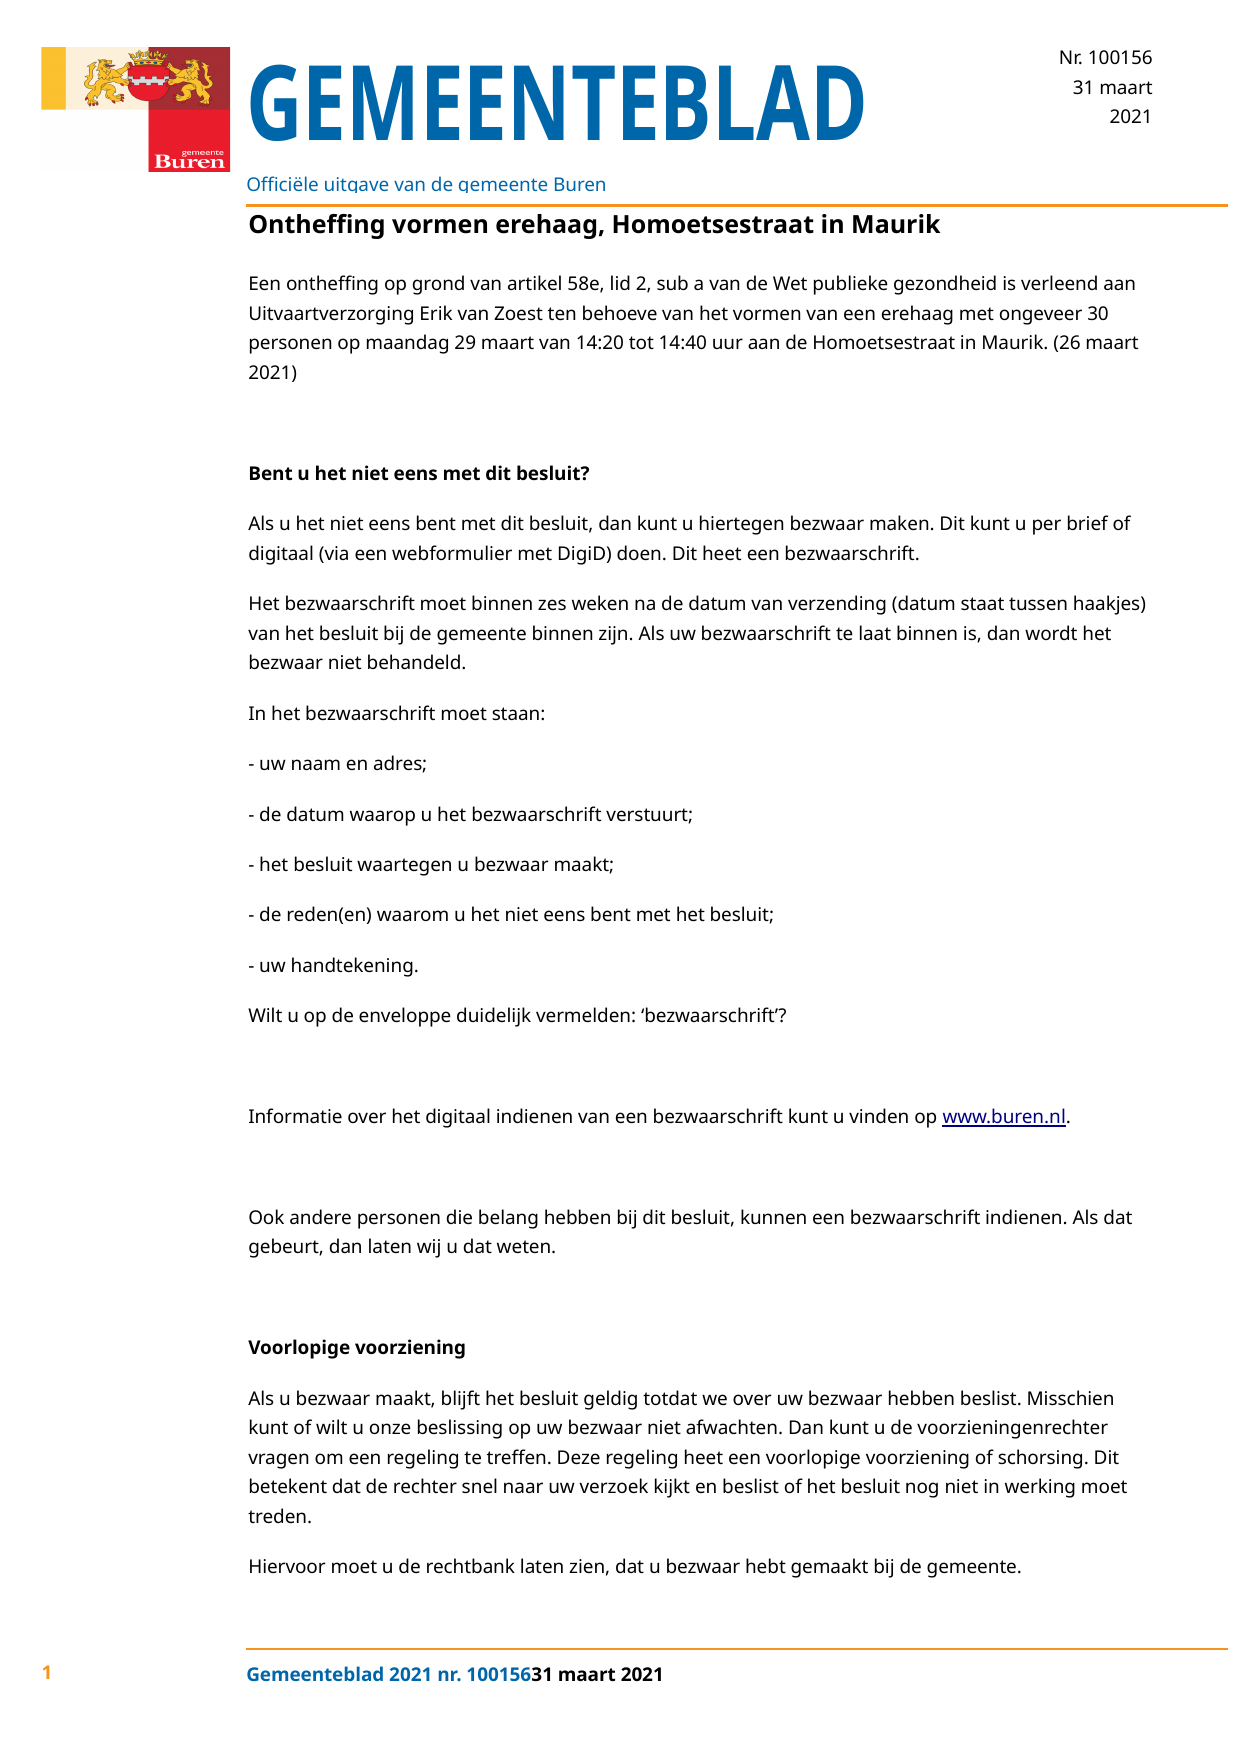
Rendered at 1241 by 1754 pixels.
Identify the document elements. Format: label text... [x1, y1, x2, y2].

text - uw naam en adres; [248, 750, 1152, 776]
text Ook andere personen die belang hebben bij dit besluit, kunnen een bezwaarschrift indienen. Als dat gebeurt, dan laten wij u dat weten. [248, 1204, 1152, 1259]
text Als u bezwaar maakt, blijft het besluit geldig totdat we over uw bezwaar hebben beslist. Misschien kunt of wilt u onze beslissing op uw bezwaar niet afwachten. Dan kunt u de voorzieningenrechter vragen om een regeling te treffen. Deze regeling heet een voorlopige voorziening of schorsing. Dit betekent dat de rechter snel naar uw verzoek kijkt en beslist of het besluit nog niet in werking moet treden. [248, 1385, 1152, 1529]
text In het bezwaarschrift moet staan: [248, 700, 1152, 726]
text Hiervoor moet u de rechtbank laten zien, dat u bezwaar hebt gemaakt bij de gemeente. [248, 1554, 1152, 1579]
text Het bezwaarschrift moet binnen zes weken na de datum van verzending (datum staat tussen haakjes) van het besluit bij de gemeente binnen zijn. Als uw bezwaarschrift te laat binnen is, dan wordt het bezwaar niet behandeld. [248, 590, 1152, 675]
picture [41, 47, 231, 172]
text Wilt u op de enveloppe duidelijk vermelden: ‘bezwaarschrift’? [248, 1002, 1152, 1028]
text Voorlopige voorziening [248, 1334, 1152, 1360]
text Een ontheffing op grond van artikel 58e, lid 2, sub a van de Wet publieke gezondheid is verleend aan Uitvaartverzorging Erik van Zoest ten behoeve van het vormen van een erehaag met ongeveer 30 personen op maandag 29 maart van 14:20 tot 14:40 uur aan de Homoetsestraat in Maurik. (26 maart 2021) [248, 270, 1152, 385]
text - het besluit waartegen u bezwaar maakt; [248, 851, 1152, 877]
text - de reden(en) waarom u het niet eens bent met het besluit; [248, 902, 1152, 927]
text Bent u het niet eens met dit besluit? [248, 460, 1152, 486]
text Informatie over het digitaal indienen van een bezwaarschrift kunt u vinden op www.buren.nl. [248, 1103, 1152, 1129]
text Ontheffing vormen erehaag, Homoetsestraat in Maurik [248, 207, 1152, 241]
text - de datum waarop u het bezwaarschrift verstuurt; [248, 801, 1152, 826]
text Als u het niet eens bent met dit besluit, dan kunt u hiertegen bezwaar maken. Dit kunt u per brief of digitaal (via een webformulier met DigiD) doen. Dit heet een bezwaarschrift. [248, 510, 1152, 566]
text - uw handtekening. [248, 952, 1152, 978]
